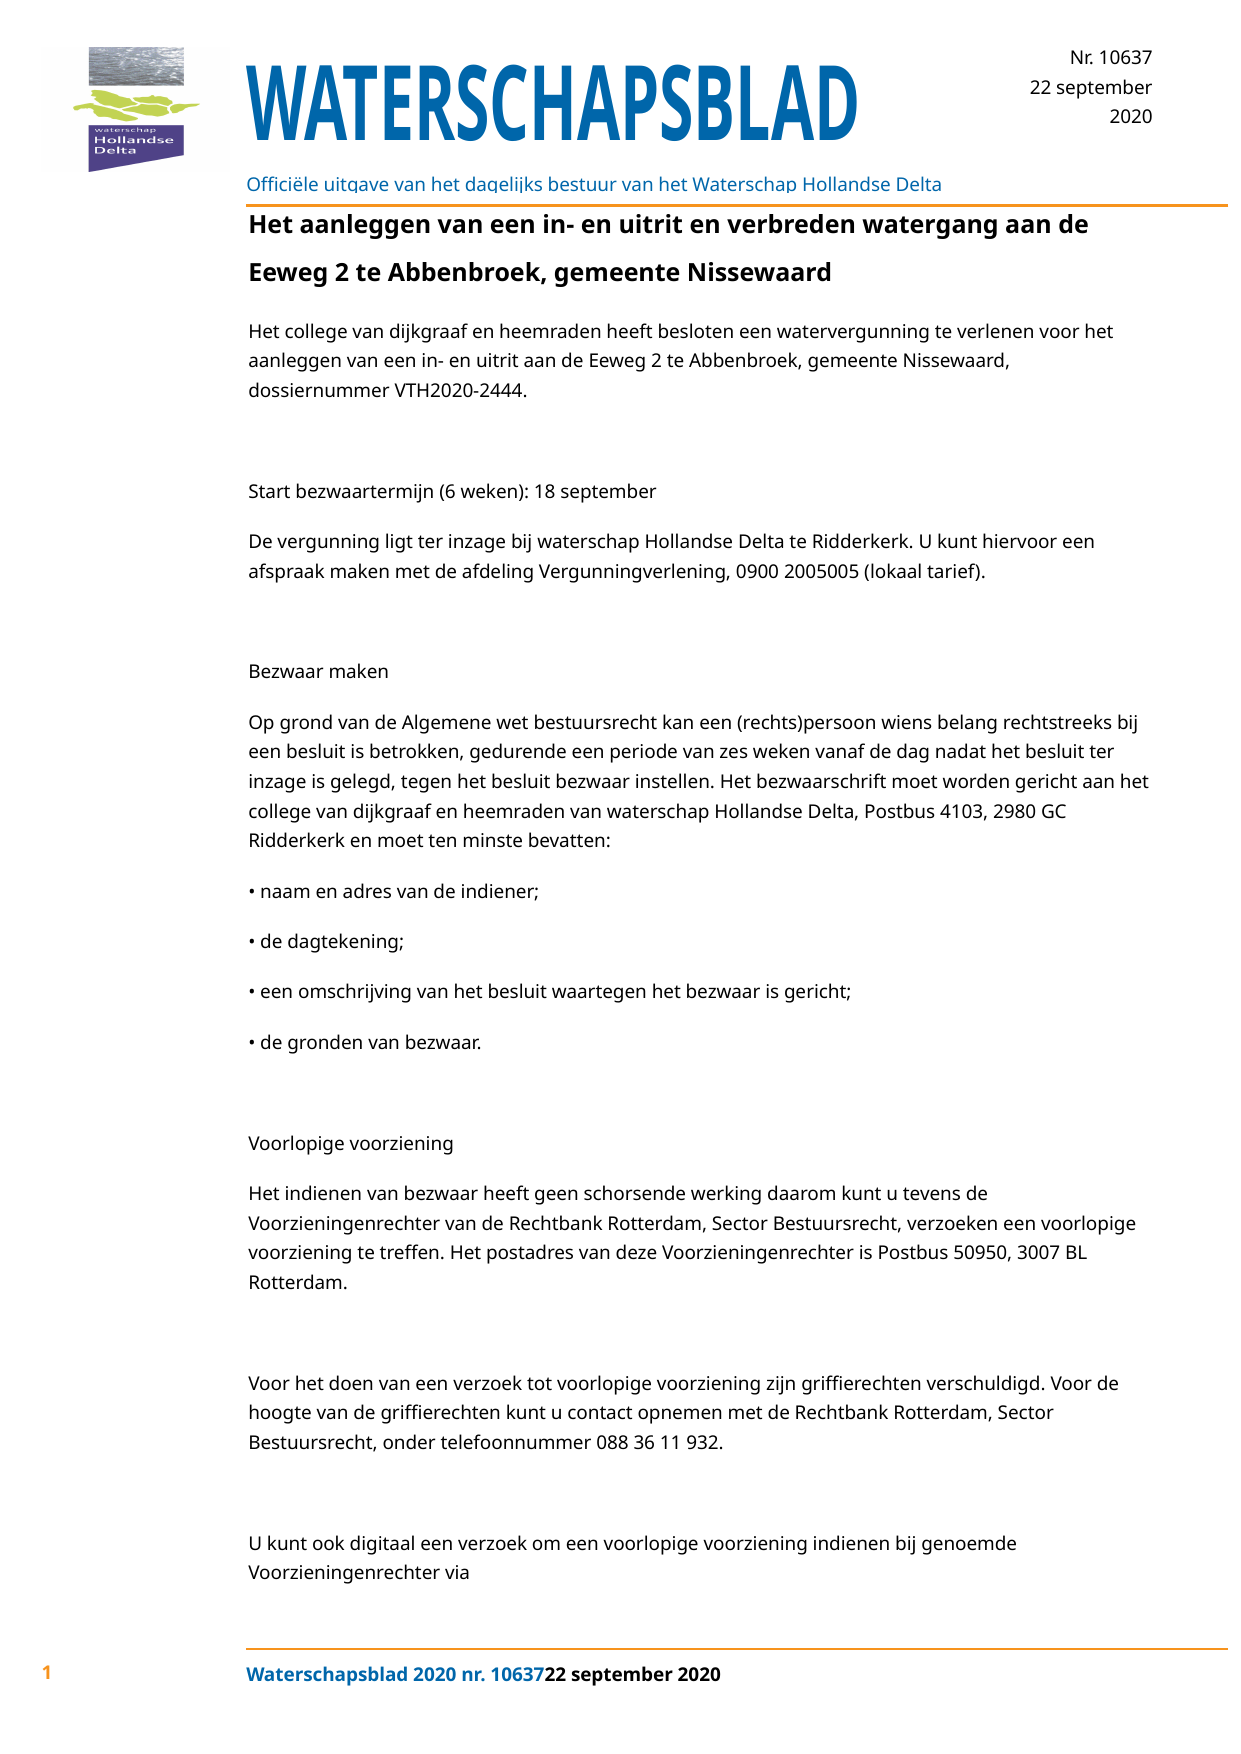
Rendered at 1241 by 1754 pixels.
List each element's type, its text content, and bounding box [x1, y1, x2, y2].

text • de gronden van bezwaar. [248, 1029, 1152, 1055]
text Start bezwaartermijn (6 weken): 18 september [248, 478, 1152, 504]
text • naam en adres van de indiener; [248, 878, 1152, 904]
text Op grond van de Algemene wet bestuursrecht kan een (rechts)persoon wiens belang rechtstreeks bij een besluit is betrokken, gedurende een periode van zes weken vanaf de dag nadat het besluit ter inzage is gelegd, tegen het besluit bezwaar instellen. Het bezwaarschrift moet worden gericht aan het college van dijkgraaf en heemraden van waterschap Hollandse Delta, Postbus 4103, 2980 GC Ridderkerk en moet ten minste bevatten: [248, 709, 1152, 853]
text • een omschrijving van het besluit waartegen het bezwaar is gericht; [248, 979, 1152, 1004]
text Voor het doen van een verzoek tot voorlopige voorziening zijn griffierechten verschuldigd. Voor de hoogte van de griffierechten kunt u contact opnemen met de Rechtbank Rotterdam, Sector Bestuursrecht, onder telefoonnummer 088 36 11 932. [248, 1370, 1152, 1455]
text Voorlopige voorziening [248, 1130, 1152, 1156]
text Het aanleggen van een in- en uitrit en verbreden watergang aan de Eeweg 2 te Abbenbroek, gemeente Nissewaard [248, 207, 1152, 288]
text De vergunning ligt ter inzage bij waterschap Hollandse Delta te Ridderkerk. U kunt hiervoor een afspraak maken met de afdeling Vergunningverlening, 0900 2005005 (lokaal tarief). [248, 528, 1152, 584]
text Het indienen van bezwaar heeft geen schorsende werking daarom kunt u tevens de Voorzieningenrechter van de Rechtbank Rotterdam, Sector Bestuursrecht, verzoeken een voorlopige voorziening te treffen. Het postadres van deze Voorzieningenrechter is Postbus 50950, 3007 BL Rotterdam. [248, 1180, 1152, 1295]
text U kunt ook digitaal een verzoek om een voorlopige voorziening indienen bij genoemde Voorzieningenrechter via [248, 1530, 1152, 1585]
picture [41, 47, 231, 172]
text Het college van dijkgraaf en heemraden heeft besloten een watervergunning te verlenen voor het aanleggen van een in- en uitrit aan de Eeweg 2 te Abbenbroek, gemeente Nissewaard, dossiernummer VTH2020-2444. [248, 318, 1152, 403]
text • de dagtekening; [248, 928, 1152, 954]
text Bezwaar maken [248, 659, 1152, 684]
